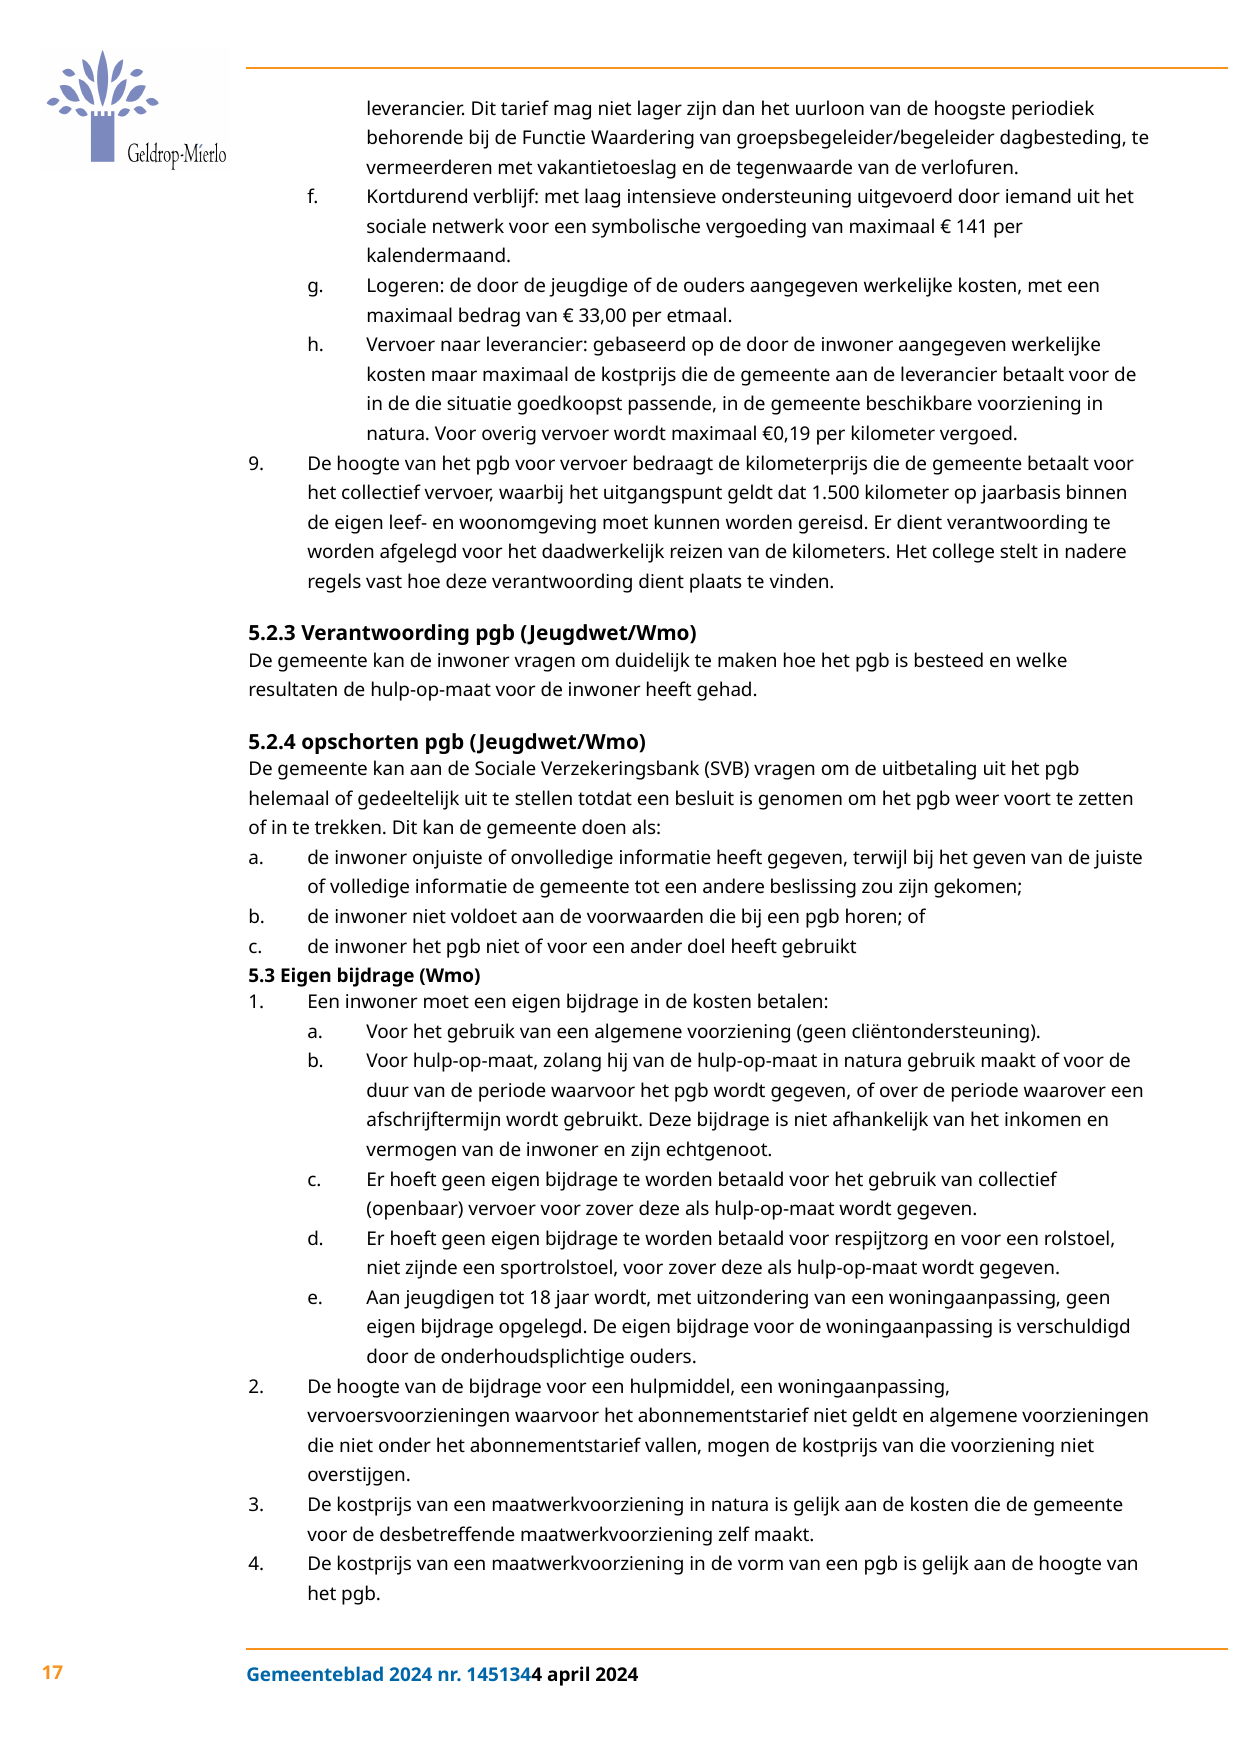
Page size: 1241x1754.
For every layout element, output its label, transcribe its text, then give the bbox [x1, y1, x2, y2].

list De hoogte van de bijdrage voor een hulpmiddel, een woningaanpassing, vervoersvoorzieningen waarvoor het abonnementstarief niet geldt en algemene voorzieningen die niet onder het abonnementstarief vallen, mogen de kostprijs van die voorziening niet overstijgen. [248, 1373, 1152, 1487]
list Een inwoner moet een eigen bijdrage in de kosten betalen: [248, 988, 1152, 1014]
list Vervoer naar leverancier: gebaseerd op de door de inwoner aangegeven werkelijke kosten maar maximaal de kostprijs die de gemeente aan de leverancier betaalt voor de in de die situatie goedkoopst passende, in de gemeente beschikbare voorziening in natura. Voor overig vervoer wordt maximaal €0,19 per kilometer vergoed. [307, 331, 1152, 446]
list De kostprijs van een maatwerkvoorziening in de vorm van een pgb is gelijk aan de hoogte van het pgb. [248, 1550, 1152, 1606]
list leverancier. Dit tarief mag niet lager zijn dan het uurloon van de hoogste periodiek behorende bij de Functie Waardering van groepsbegeleider/begeleider dagbesteding, te vermeerderen met vakantietoeslag en de tegenwaarde van de verlofuren. [307, 95, 1152, 180]
list Er hoeft geen eigen bijdrage te worden betaald voor het gebruik van collectief (openbaar) vervoer voor zover deze als hulp-op-maat wordt gegeven. [307, 1166, 1152, 1221]
list Aan jeugdigen tot 18 jaar wordt, met uitzondering van een woningaanpassing, geen eigen bijdrage opgelegd. De eigen bijdrage voor de woningaanpassing is verschuldigd door de onderhoudsplichtige ouders. [307, 1284, 1152, 1369]
text 5.3 Eigen bijdrage (Wmo) [248, 962, 1152, 988]
list De hoogte van het pgb voor vervoer bedraagt de kilometerprijs die de gemeente betaalt voor het collectief vervoer, waarbij het uitgangspunt geldt dat 1.500 kilometer op jaarbasis binnen de eigen leef- en woonomgeving moet kunnen worden gereisd. Er dient verantwoording te worden afgelegd voor het daadwerkelijk reizen van de kilometers. Het college stelt in nadere regels vast hoe deze verantwoording dient plaats te vinden. [248, 450, 1152, 594]
list Voor hulp-op-maat, zolang hij van de hulp-op-maat in natura gebruik maakt of voor de duur van de periode waarvoor het pgb wordt gegeven, of over de periode waarover een afschrijftermijn wordt gebruikt. Deze bijdrage is niet afhankelijk van het inkomen en vermogen van de inwoner en zijn echtgenoot. [307, 1047, 1152, 1162]
text De gemeente kan aan de Sociale Verzekeringsbank (SVB) vragen om de uitbetaling uit het pgb helemaal of gedeeltelijk uit te stellen totdat een besluit is genomen om het pgb weer voort te zetten of in te trekken. Dit kan de gemeente doen als: [248, 755, 1152, 840]
list De kostprijs van een maatwerkvoorziening in natura is gelijk aan de kosten die de gemeente voor de desbetreffende maatwerkvoorziening zelf maakt. [248, 1491, 1152, 1546]
list Kortdurend verblijf: met laag intensieve ondersteuning uitgevoerd door iemand uit het sociale netwerk voor een symbolische vergoeding van maximaal € 141 per kalendermaand. [307, 183, 1152, 268]
list de inwoner onjuiste of onvolledige informatie heeft gegeven, terwijl bij het geven van de juiste of volledige informatie de gemeente tot een andere beslissing zou zijn gekomen; [248, 844, 1152, 899]
list de inwoner het pgb niet of voor een ander doel heeft gebruikt [248, 933, 1152, 959]
text 5.2.3 Verantwoording pgb (Jeugdwet/Wmo) [248, 618, 1152, 647]
list de inwoner niet voldoet aan de voorwaarden die bij een pgb horen; of [248, 903, 1152, 929]
text 5.2.4 opschorten pgb (Jeugdwet/Wmo) [248, 727, 1152, 755]
list Voor het gebruik van een algemene voorziening (geen cliëntondersteuning). [307, 1018, 1152, 1043]
text De gemeente kan de inwoner vragen om duidelijk te maken hoe het pgb is besteed en welke resultaten de hulp-op-maat voor de inwoner heeft gehad. [248, 647, 1152, 702]
list Er hoeft geen eigen bijdrage te worden betaald voor respijtzorg en voor een rolstoel, niet zijnde een sportrolstoel, voor zover deze als hulp-op-maat wordt gegeven. [307, 1225, 1152, 1280]
list Logeren: de door de jeugdige of de ouders aangegeven werkelijke kosten, met een maximaal bedrag van € 33,00 per etmaal. [307, 272, 1152, 328]
picture [41, 47, 231, 172]
